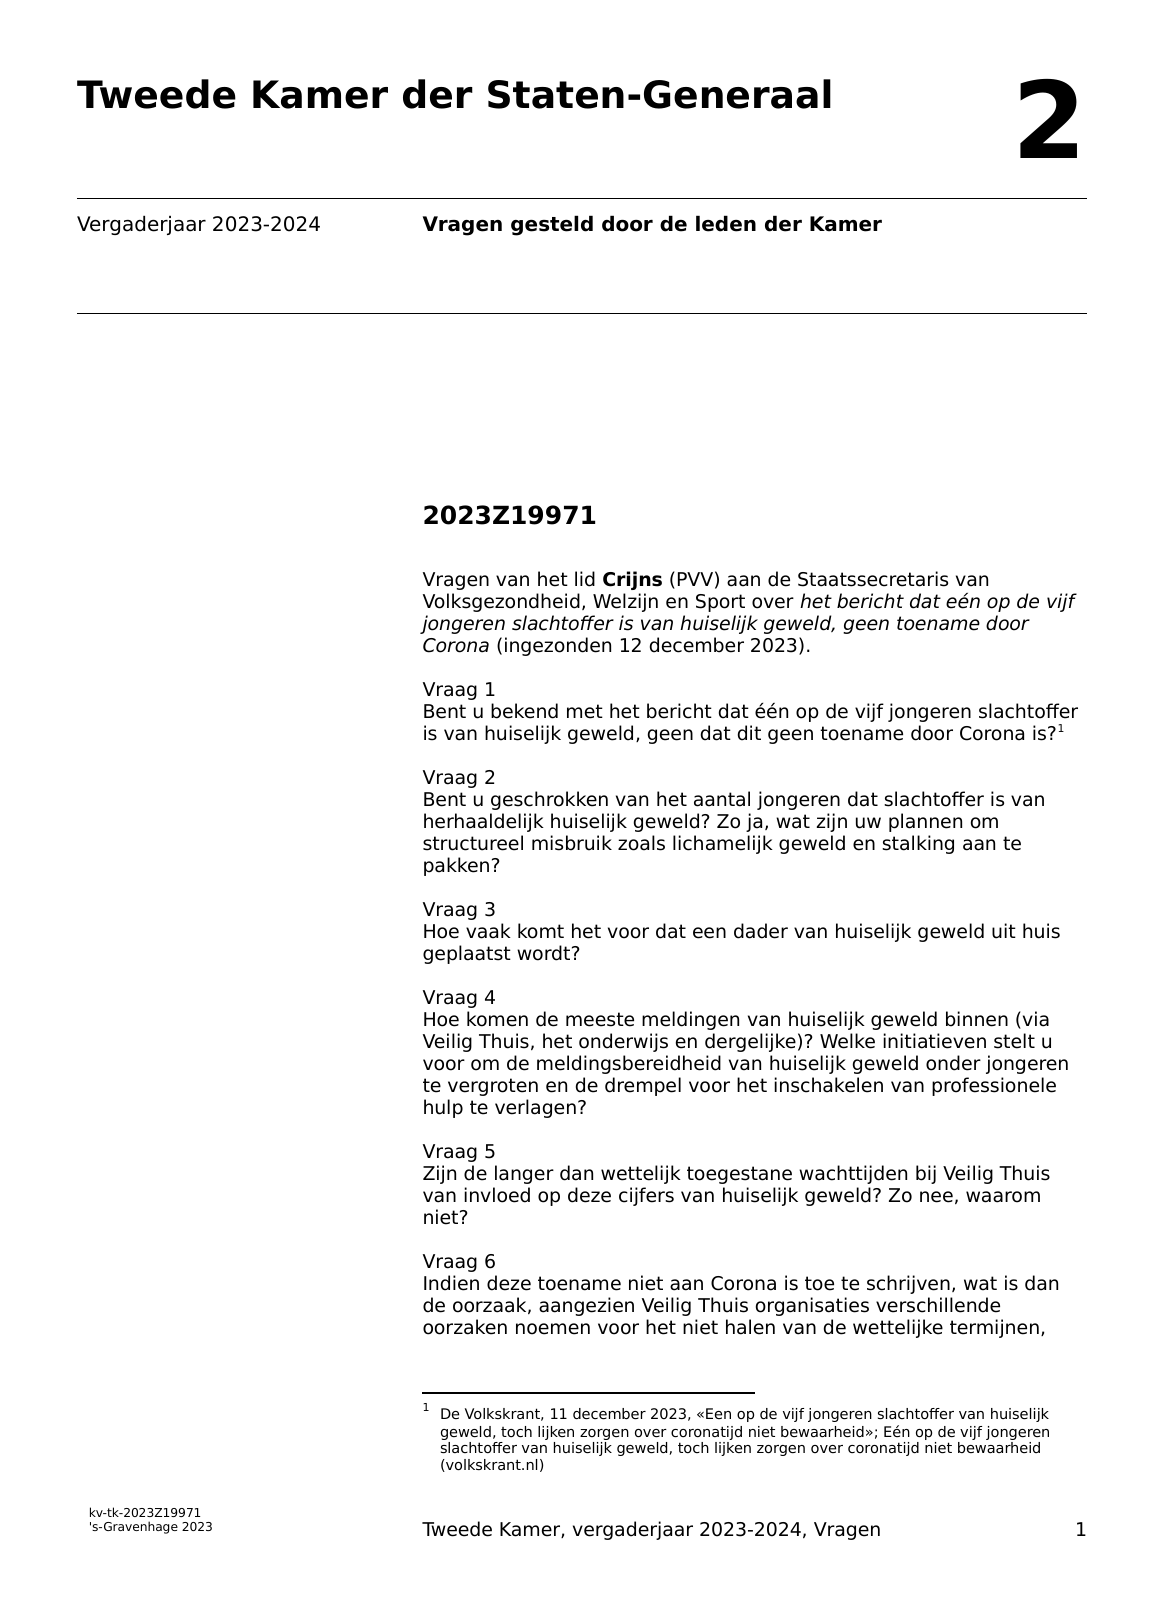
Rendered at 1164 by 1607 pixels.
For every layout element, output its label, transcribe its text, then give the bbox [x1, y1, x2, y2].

text De Volkskrant, 11 december 2023, «Een op de vijf jongeren slachtoffer van huiselijk geweld, toch lijken zorgen over coronatijd niet bewaarheid»; Eén op de vijf jongeren slachtoffer van huiselijk geweld, toch lijken zorgen over coronatijd niet bewaarheid (volkskrant.nl) [422, 1402, 1087, 1474]
text Vragen van het lid Crijns (PVV) aan de Staatssecretaris van Volksgezondheid, Welzijn en Sport over het bericht dat eén op de vijf jongeren slachtoffer is van huiselijk geweld, geen toename door Corona (ingezonden 12 december 2023). [422, 569, 1087, 657]
text Vraag 6 [422, 1251, 1087, 1273]
text 's-Gravenhage 2023 [88, 1520, 323, 1534]
text 2023Z19971 [422, 501, 1087, 531]
table_header Tweede Kamer der Staten-Generaal [77, 59, 886, 198]
text Hoe vaak komt het voor dat een dader van huiselijk geweld uit huis geplaatst wordt? [422, 921, 1087, 965]
table_cell Vragen gesteld door de leden der Kamer [422, 199, 1087, 313]
text kv-tk-2023Z19971 [88, 1506, 323, 1520]
text Vraag 1 [422, 679, 1087, 701]
text Hoe komen de meeste meldingen van huiselijk geweld binnen (via Veilig Thuis, het onderwijs en dergelijke)? Welke initiatieven stelt u voor om de meldingsbereidheid van huiselijk geweld onder jongeren te vergroten en de drempel voor het inschakelen van professionele hulp te verlagen? [422, 1009, 1087, 1119]
text Vraag 2 [422, 767, 1087, 789]
text Indien deze toename niet aan Corona is toe te schrijven, wat is dan de oorzaak, aangezien Veilig Thuis organisaties verschillende oorzaken noemen voor het niet halen van de wettelijke termijnen, [422, 1273, 1087, 1339]
table_header 2 [886, 59, 1087, 198]
text Bent u bekend met het bericht dat één op de vijf jongeren slachtoffer is van huiselijk geweld, geen dat dit geen toename door Corona is? [422, 701, 1087, 745]
text Vraag 5 [422, 1141, 1087, 1163]
text Vraag 3 [422, 899, 1087, 921]
text Vraag 4 [422, 987, 1087, 1009]
text Zijn de langer dan wettelijk toegestane wachttijden bij Veilig Thuis van invloed op deze cijfers van huiselijk geweld? Zo nee, waarom niet? [422, 1163, 1087, 1229]
text Bent u geschrokken van het aantal jongeren dat slachtoffer is van herhaaldelijk huiselijk geweld? Zo ja, wat zijn uw plannen om structureel misbruik zoals lichamelijk geweld en stalking aan te pakken? [422, 789, 1087, 877]
table_cell Vergaderjaar 2023-2024 [77, 199, 422, 313]
